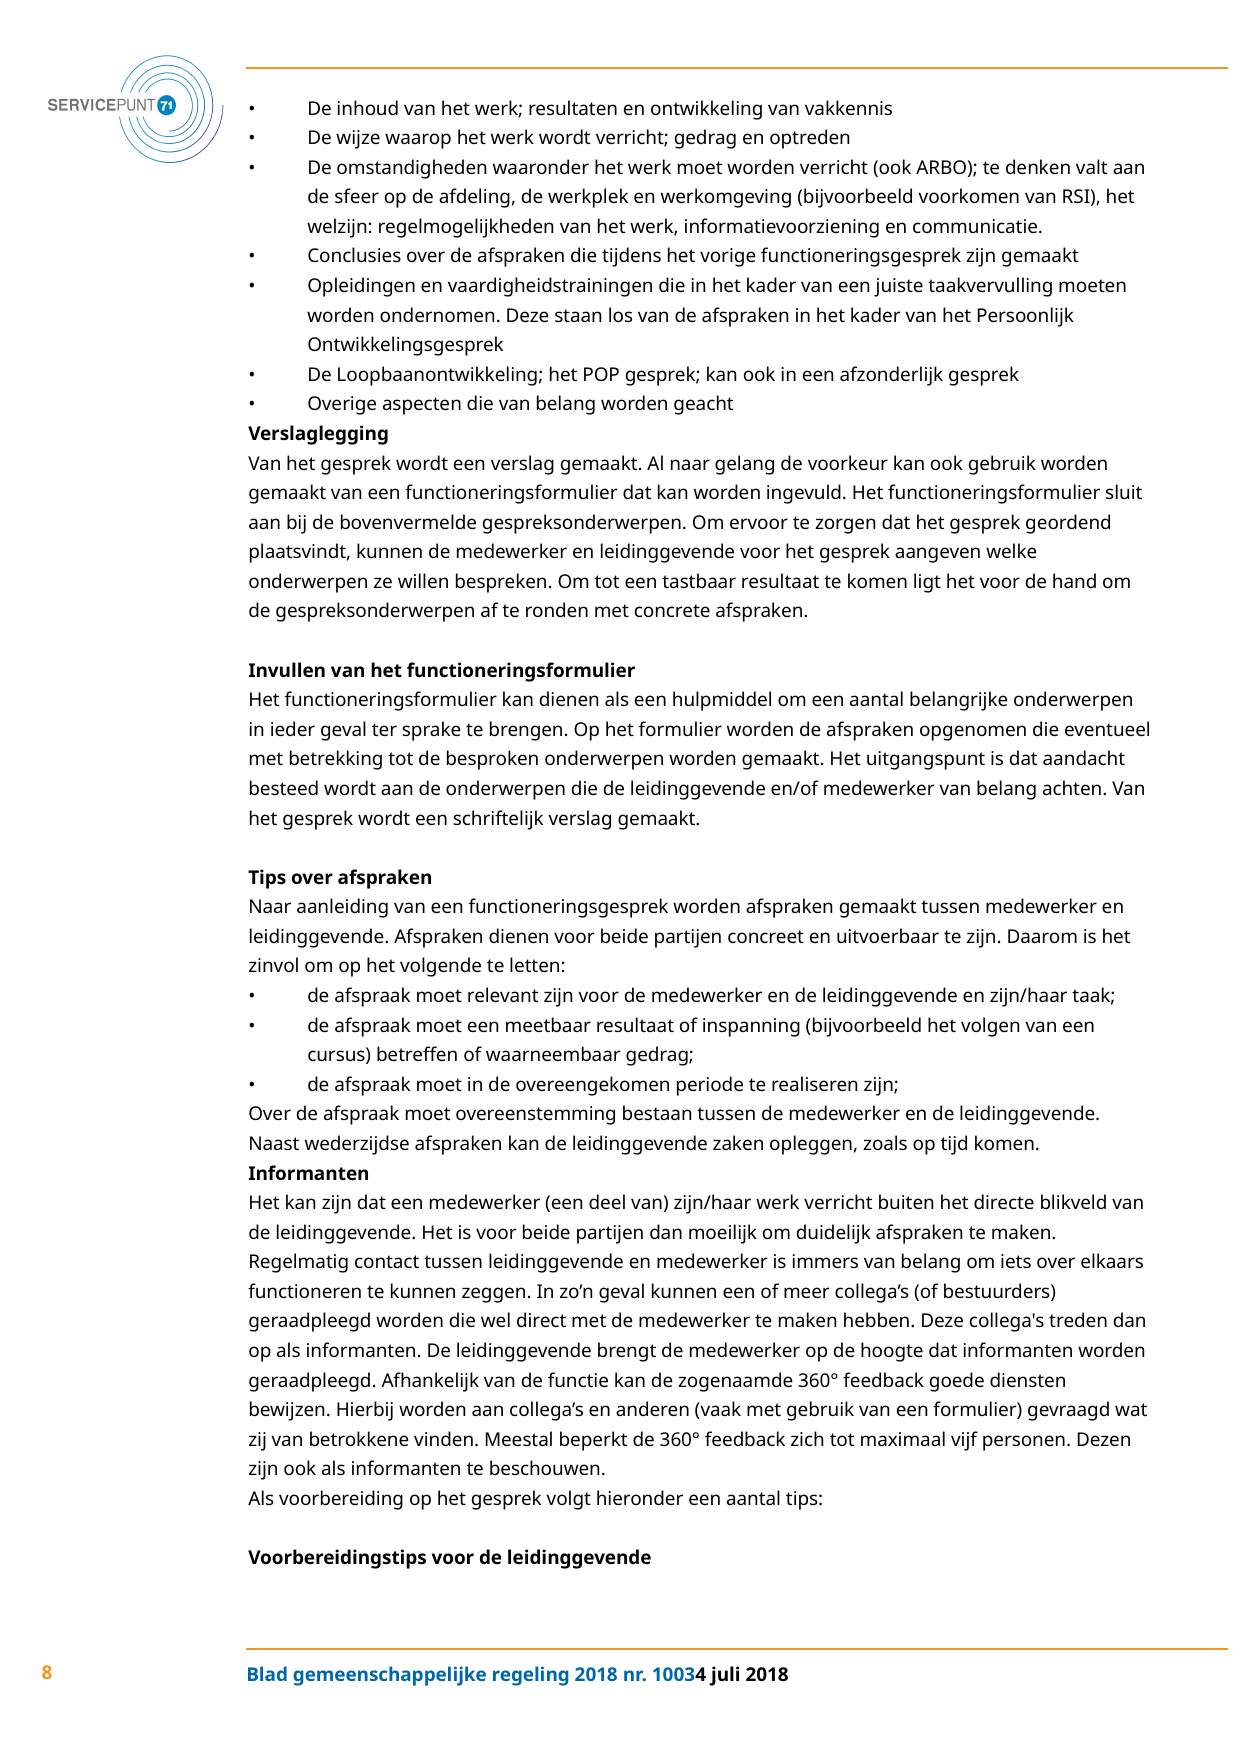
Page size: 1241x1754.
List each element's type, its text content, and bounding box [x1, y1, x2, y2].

text Over de afspraak moet overeenstemming bestaan tussen de medewerker en de leidinggevende. Naast wederzijdse afspraken kan de leidinggevende zaken opleggen, zoals op tijd komen. [248, 1101, 1152, 1156]
list Overige aspecten die van belang worden geacht [248, 391, 1152, 416]
text Voorbereidingstips voor de leidinggevende [248, 1544, 1152, 1570]
text Als voorbereiding op het gesprek volgt hieronder een aantal tips: [248, 1485, 1152, 1511]
list de afspraak moet een meetbaar resultaat of inspanning (bijvoorbeeld het volgen van een cursus) betreffen of waarneembaar gedrag; [248, 1012, 1152, 1067]
list Opleidingen en vaardigheidstrainingen die in het kader van een juiste taakvervulling moeten worden ondernomen. Deze staan los van de afspraken in het kader van het Persoonlijk Ontwikkelingsgesprek [248, 272, 1152, 357]
list De inhoud van het werk; resultaten en ontwikkeling van vakkennis [248, 95, 1152, 121]
list de afspraak moet relevant zijn voor de medewerker en de leidinggevende en zijn/haar taak; [248, 982, 1152, 1008]
list De Loopbaanontwikkeling; het POP gesprek; kan ook in een afzonderlijk gesprek [248, 361, 1152, 387]
picture [41, 47, 231, 172]
text Van het gesprek wordt een verslag gemaakt. Al naar gelang de voorkeur kan ook gebruik worden gemaakt van een functioneringsformulier dat kan worden ingevuld. Het functioneringsformulier sluit aan bij de bovenvermelde gespreksonderwerpen. Om ervoor te zorgen dat het gesprek geordend plaatsvindt, kunnen de medewerker en leidinggevende voor het gesprek aangeven welke onderwerpen ze willen bespreken. Om tot een tastbaar resultaat te komen ligt het voor de hand om de gespreksonderwerpen af te ronden met concrete afspraken. [248, 450, 1152, 623]
text Invullen van het functioneringsformulier [248, 657, 1152, 683]
text Het kan zijn dat een medewerker (een deel van) zijn/haar werk verricht buiten het directe blikveld van de leidinggevende. Het is voor beide partijen dan moeilijk om duidelijk afspraken te maken. Regelmatig contact tussen leidinggevende en medewerker is immers van belang om iets over elkaars functioneren te kunnen zeggen. In zo’n geval kunnen een of meer collega’s (of bestuurders) geraadpleegd worden die wel direct met de medewerker te maken hebben. Deze collega's treden dan op als informanten. De leidinggevende brengt de medewerker op de hoogte dat informanten worden geraadpleegd. Afhankelijk van de functie kan de zogenaamde 360° feedback goede diensten bewijzen. Hierbij worden aan collega’s en anderen (vaak met gebruik van een formulier) gevraagd wat zij van betrokkene vinden. Meestal beperkt de 360° feedback zich tot maximaal vijf personen. Dezen zijn ook als informanten te beschouwen. [248, 1189, 1152, 1481]
list De omstandigheden waaronder het werk moet worden verricht (ook ARBO); te denken valt aan de sfeer op de afdeling, de werkplek en werkomgeving (bijvoorbeeld voorkomen van RSI), het welzijn: regelmogelijkheden van het werk, informatievoorziening en communicatie. [248, 154, 1152, 239]
text Tips over afspraken [248, 864, 1152, 890]
list Conclusies over de afspraken die tijdens het vorige functioneringsgesprek zijn gemaakt [248, 243, 1152, 268]
text Het functioneringsformulier kan dienen als een hulpmiddel om een aantal belangrijke onderwerpen in ieder geval ter sprake te brengen. Op het formulier worden de afspraken opgenomen die eventueel met betrekking tot de besproken onderwerpen worden gemaakt. Het uitgangspunt is dat aandacht besteed wordt aan de onderwerpen die de leidinggevende en/of medewerker van belang achten. Van het gesprek wordt een schriftelijk verslag gemaakt. [248, 686, 1152, 831]
text Informanten [248, 1160, 1152, 1186]
text Verslaglegging [248, 420, 1152, 446]
text Naar aanleiding van een functioneringsgesprek worden afspraken gemaakt tussen medewerker en leidinggevende. Afspraken dienen voor beide partijen concreet en uitvoerbaar te zijn. Daarom is het zinvol om op het volgende te letten: [248, 893, 1152, 978]
list de afspraak moet in de overeengekomen periode te realiseren zijn; [248, 1071, 1152, 1097]
list De wijze waarop het werk wordt verricht; gedrag en optreden [248, 124, 1152, 150]
